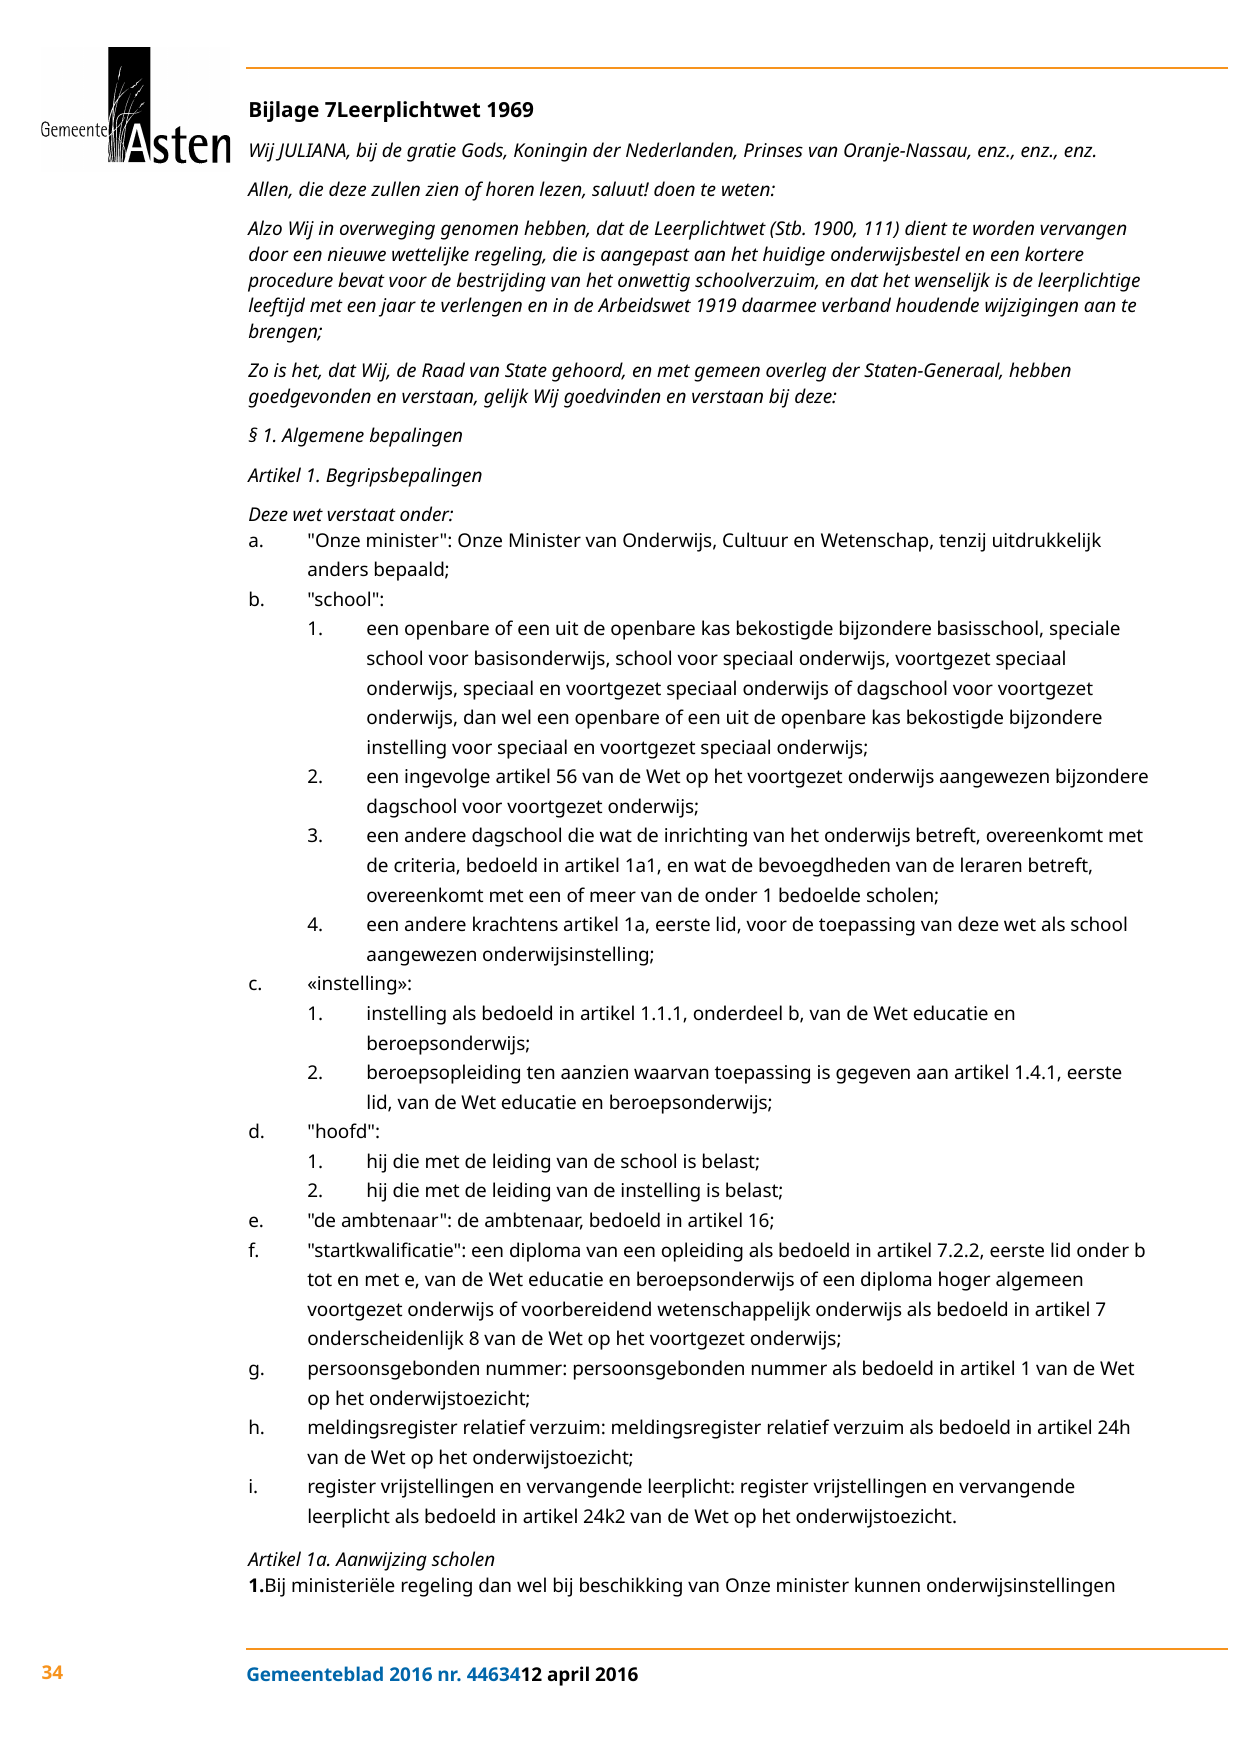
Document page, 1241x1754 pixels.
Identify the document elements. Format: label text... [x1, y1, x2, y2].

list een andere krachtens artikel 1a, eerste lid, voor de toepassing van deze wet als school aangewezen onderwijsinstelling; [307, 911, 1152, 967]
list hij die met de leiding van de instelling is belast; [307, 1178, 1152, 1203]
list een ingevolge artikel 56 van de Wet op het voortgezet onderwijs aangewezen bijzondere dagschool voor voortgezet onderwijs; [307, 763, 1152, 819]
list instelling als bedoeld in artikel 1.1.1, onderdeel b, van de Wet educatie en beroepsonderwijs; [307, 1000, 1152, 1056]
list "de ambtenaar": de ambtenaar, bedoeld in artikel 16; [248, 1207, 1152, 1233]
text Bijlage 7Leerplichtwet 1969 [248, 95, 1152, 123]
list "Onze minister": Onze Minister van Onderwijs, Cultuur en Wetenschap, tenzij uitdrukkelijk anders bepaald; [248, 527, 1152, 582]
text § 1. Algemene bepalingen [248, 423, 1152, 448]
text Deze wet verstaat onder: [248, 501, 1152, 527]
text Wij JULIANA, bij de gratie Gods, Koningin der Nederlanden, Prinses van Oranje-Nassau, enz., enz., enz. [248, 137, 1152, 163]
text 1.Bij ministeriële regeling dan wel bij beschikking van Onze minister kunnen onderwijsinstellingen [248, 1572, 1152, 1598]
list «instelling»: [248, 971, 1152, 996]
list register vrijstellingen en vervangende leerplicht: register vrijstellingen en vervangende leerplicht als bedoeld in artikel 24k2 van de Wet op het onderwijstoezicht. [248, 1473, 1152, 1529]
list beroepsopleiding ten aanzien waarvan toepassing is gegeven aan artikel 1.4.1, eerste lid, van de Wet educatie en beroepsonderwijs; [307, 1059, 1152, 1115]
list hij die met de leiding van de school is belast; [307, 1148, 1152, 1174]
text Zo is het, dat Wij, de Raad van State gehoord, en met gemeen overleg der Staten-Generaal, hebben goedgevonden en verstaan, gelijk Wij goedvinden en verstaan bij deze: [248, 358, 1152, 409]
text Allen, die deze zullen zien of horen lezen, saluut! doen te weten: [248, 176, 1152, 202]
list "hoofd": [248, 1118, 1152, 1144]
list meldingsregister relatief verzuim: meldingsregister relatief verzuim als bedoeld in artikel 24h van de Wet op het onderwijstoezicht; [248, 1414, 1152, 1470]
text Alzo Wij in overweging genomen hebben, dat de Leerplichtwet (Stb. 1900, 111) dient te worden vervangen door een nieuwe wettelijke regeling, die is aangepast aan het huidige onderwijsbestel en een kortere procedure bevat voor de bestrijding van het onwettig schoolverzuim, en dat het wenselijk is de leerplichtige leeftijd met een jaar te verlengen en in de Arbeidswet 1919 daarmee verband houdende wijzigingen aan te brengen; [248, 215, 1152, 344]
text Artikel 1a. Aanwijzing scholen [248, 1546, 1152, 1572]
list "startkwalificatie": een diploma van een opleiding als bedoeld in artikel 7.2.2, eerste lid onder b tot en met e, van de Wet educatie en beroepsonderwijs of een diploma hoger algemeen voortgezet onderwijs of voorbereidend wetenschappelijk onderwijs als bedoeld in artikel 7 onderscheidenlijk 8 van de Wet op het voortgezet onderwijs; [248, 1237, 1152, 1351]
list "school": [248, 586, 1152, 612]
text Artikel 1. Begripsbepalingen [248, 462, 1152, 488]
list persoonsgebonden nummer: persoonsgebonden nummer als bedoeld in artikel 1 van de Wet op het onderwijstoezicht; [248, 1355, 1152, 1411]
list een andere dagschool die wat de inrichting van het onderwijs betreft, overeenkomt met de criteria, bedoeld in artikel 1a1, en wat de bevoegdheden van de leraren betreft, overeenkomt met een of meer van de onder 1 bedoelde scholen; [307, 823, 1152, 908]
list een openbare of een uit de openbare kas bekostigde bijzondere basisschool, speciale school voor basisonderwijs, school voor speciaal onderwijs, voortgezet speciaal onderwijs, speciaal en voortgezet speciaal onderwijs of dagschool voor voortgezet onderwijs, dan wel een openbare of een uit de openbare kas bekostigde bijzondere instelling voor speciaal en voortgezet speciaal onderwijs; [307, 616, 1152, 760]
picture [41, 47, 231, 172]
